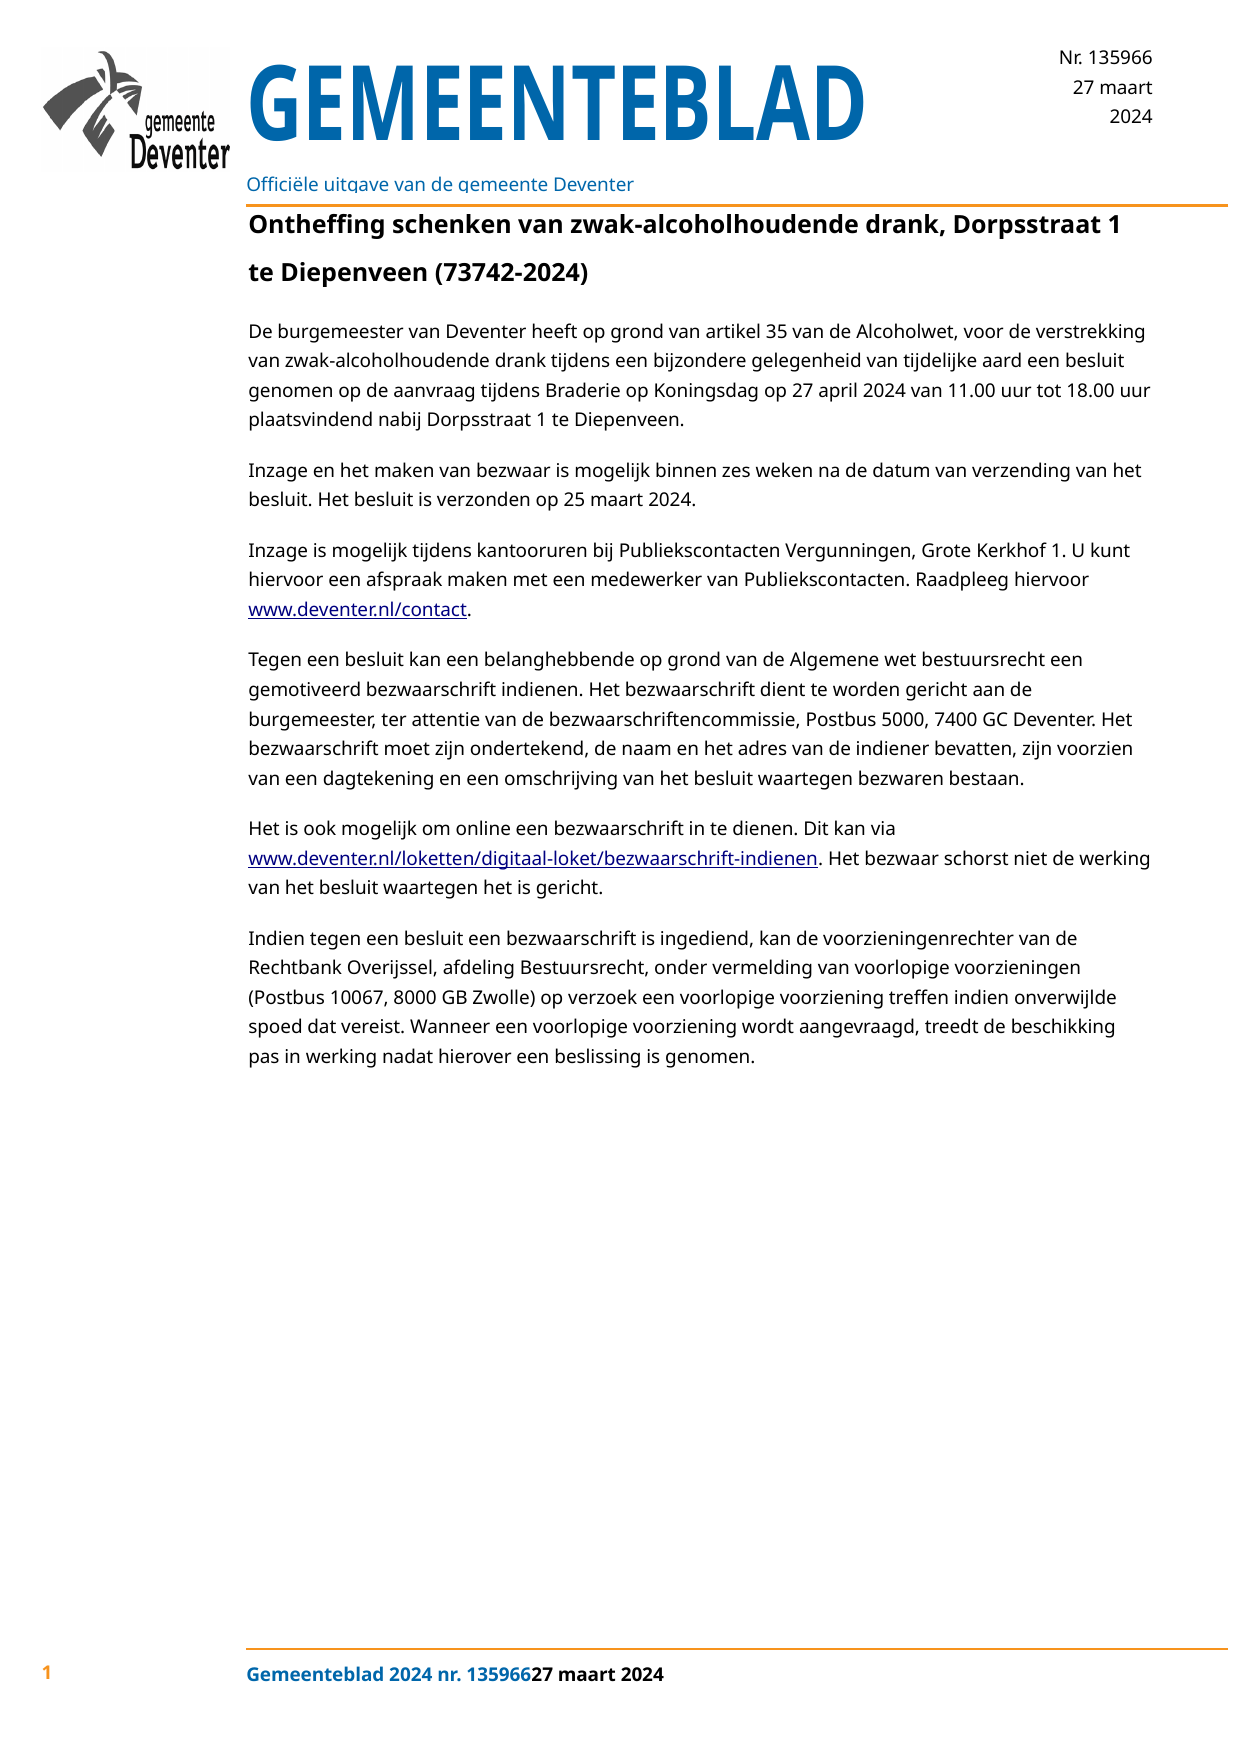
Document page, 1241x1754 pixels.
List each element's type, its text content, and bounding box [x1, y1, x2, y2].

text Inzage en het maken van bezwaar is mogelijk binnen zes weken na de datum van verzending van het besluit. Het besluit is verzonden op 25 maart 2024. [248, 457, 1152, 512]
text Ontheffing schenken van zwak-alcoholhoudende drank, Dorpsstraat 1 te Diepenveen (73742-2024) [248, 207, 1152, 288]
text De burgemeester van Deventer heeft op grond van artikel 35 van de Alcoholwet, voor de verstrekking van zwak-alcoholhoudende drank tijdens een bijzondere gelegenheid van tijdelijke aard een besluit genomen op de aanvraag tijdens Braderie op Koningsdag op 27 april 2024 van 11.00 uur tot 18.00 uur plaatsvindend nabij Dorpsstraat 1 te Diepenveen. [248, 318, 1152, 432]
text Indien tegen een besluit een bezwaarschrift is ingediend, kan de voorzieningenrechter van de Rechtbank Overijssel, afdeling Bestuursrecht, onder vermelding van voorlopige voorzieningen (Postbus 10067, 8000 GB Zwolle) op verzoek een voorlopige voorziening treffen indien onverwijlde spoed dat vereist. Wanneer een voorlopige voorziening wordt aangevraagd, treedt de beschikking pas in werking nadat hierover een beslissing is genomen. [248, 925, 1152, 1069]
text Tegen een besluit kan een belanghebbende op grond van de Algemene wet bestuursrecht een gemotiveerd bezwaarschrift indienen. Het bezwaarschrift dient te worden gericht aan de burgemeester, ter attentie van de bezwaarschriftencommissie, Postbus 5000, 7400 GC Deventer. Het bezwaarschrift moet zijn ondertekend, de naam en het adres van de indiener bevatten, zijn voorzien van een dagtekening en een omschrijving van het besluit waartegen bezwaren bestaan. [248, 647, 1152, 791]
text Het is ook mogelijk om online een bezwaarschrift in te dienen. Dit kan via www.deventer.nl/loketten/digitaal-loket/bezwaarschrift-indienen. Het bezwaar schorst niet de werking van het besluit waartegen het is gericht. [248, 815, 1152, 900]
picture [41, 47, 231, 172]
text Inzage is mogelijk tijdens kantooruren bij Publiekscontacten Vergunningen, Grote Kerkhof 1. U kunt hiervoor een afspraak maken met een medewerker van Publiekscontacten. Raadpleeg hiervoor www.deventer.nl/contact. [248, 537, 1152, 622]
